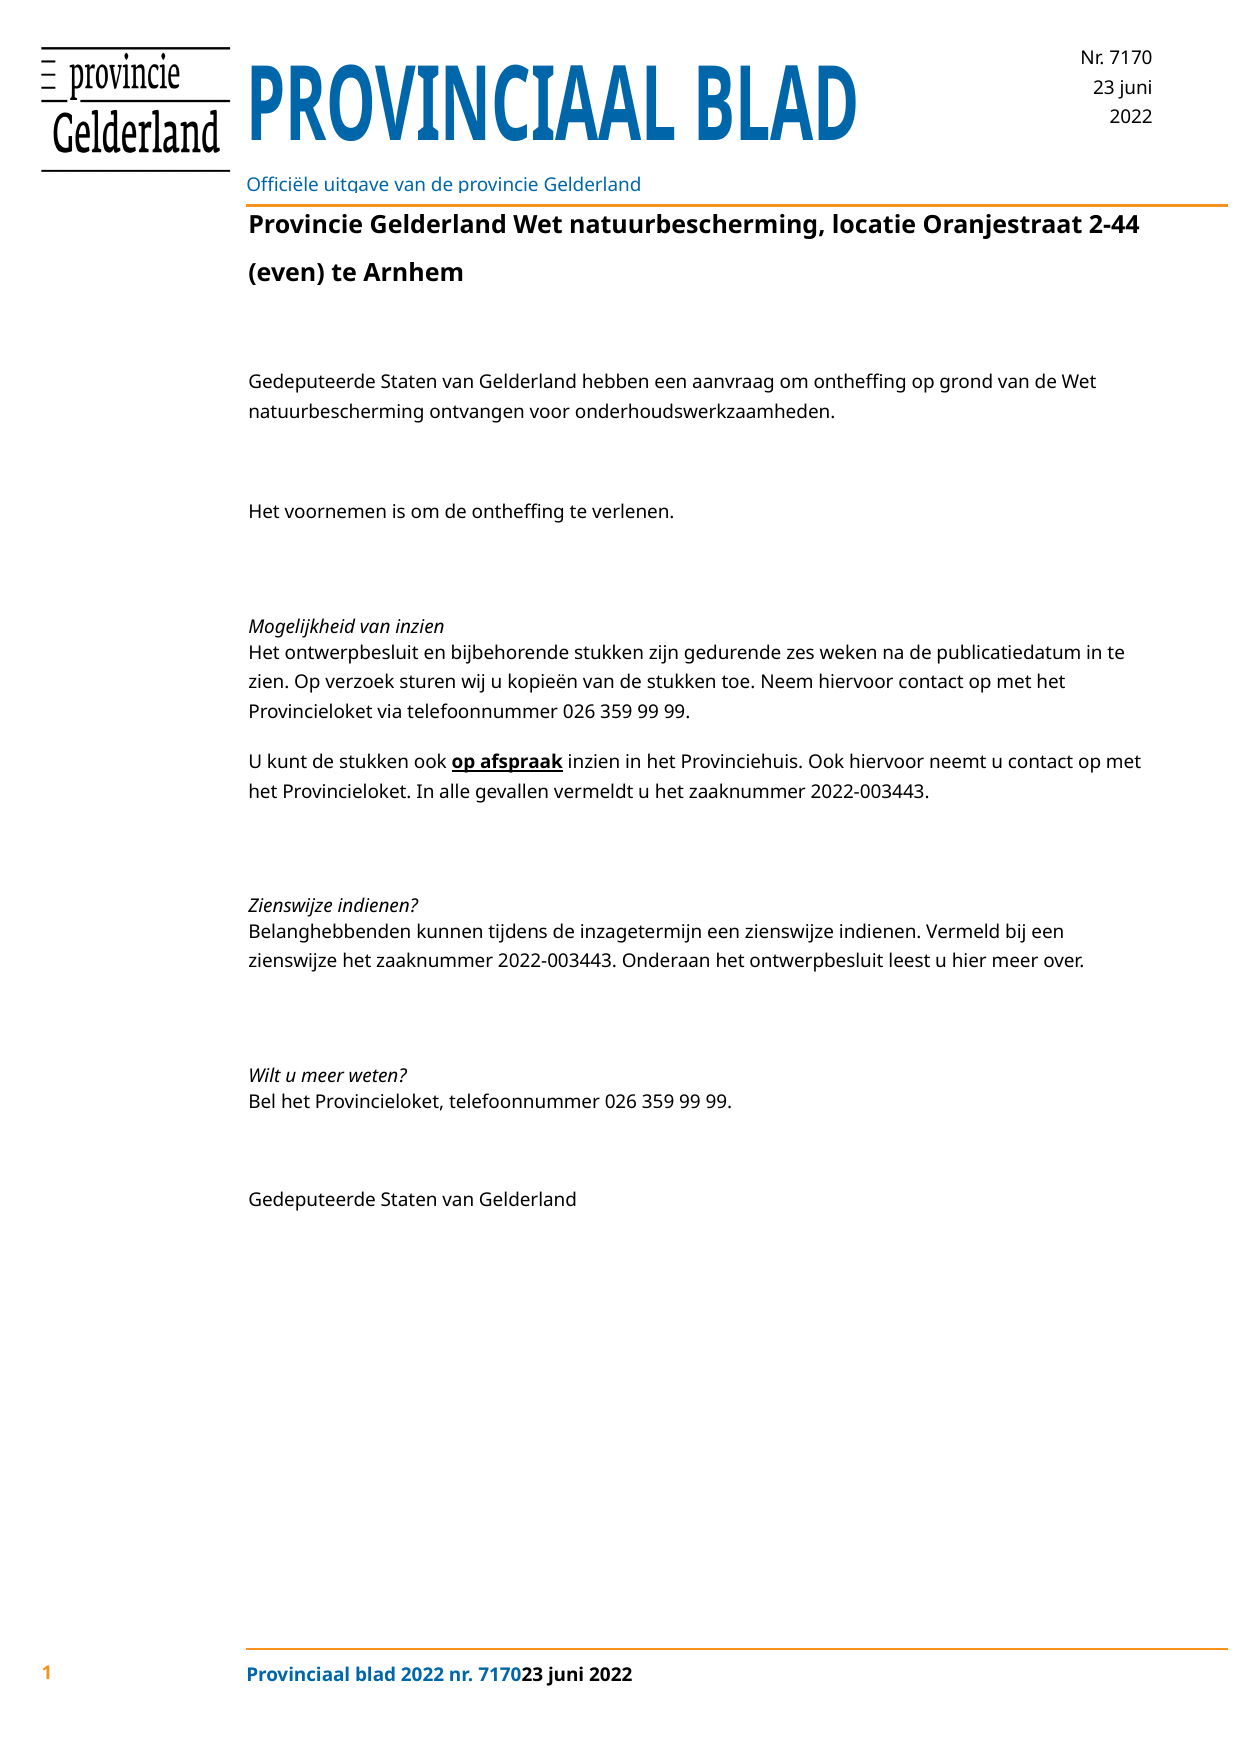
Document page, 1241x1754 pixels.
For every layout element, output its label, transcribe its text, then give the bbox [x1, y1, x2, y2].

text Het ontwerpbesluit en bijbehorende stukken zijn gedurende zes weken na de publicatiedatum in te zien. Op verzoek sturen wij u kopieën van de stukken toe. Neem hiervoor contact op met het Provincieloket via telefoonnummer 026 359 99 99. [248, 639, 1152, 724]
text Het voornemen is om de ontheffing te verlenen. [248, 499, 1152, 524]
text Gedeputeerde Staten van Gelderland hebben een aanvraag om ontheffing op grond van de Wet natuurbescherming ontvangen voor onderhoudswerkzaamheden. [248, 368, 1152, 424]
text U kunt de stukken ook op afspraak inzien in het Provinciehuis. Ook hiervoor neemt u contact op met het Provincieloket. In alle gevallen vermeldt u het zaaknummer 2022-003443. [248, 748, 1152, 804]
text Bel het Provincieloket, telefoonnummer 026 359 99 99. [248, 1088, 1152, 1113]
text Wilt u meer weten? [248, 1062, 1152, 1088]
text Provincie Gelderland Wet natuurbescherming, locatie Oranjestraat 2-44 (even) te Arnhem [248, 207, 1152, 288]
text Gedeputeerde Staten van Gelderland [248, 1186, 1152, 1212]
text Mogelijkheid van inzien [248, 613, 1152, 639]
text Zienswijze indienen? [248, 892, 1152, 918]
picture [41, 47, 231, 172]
text Belanghebbenden kunnen tijdens de inzagetermijn een zienswijze indienen. Vermeld bij een zienswijze het zaaknummer 2022-003443. Onderaan het ontwerpbesluit leest u hier meer over. [248, 918, 1152, 973]
